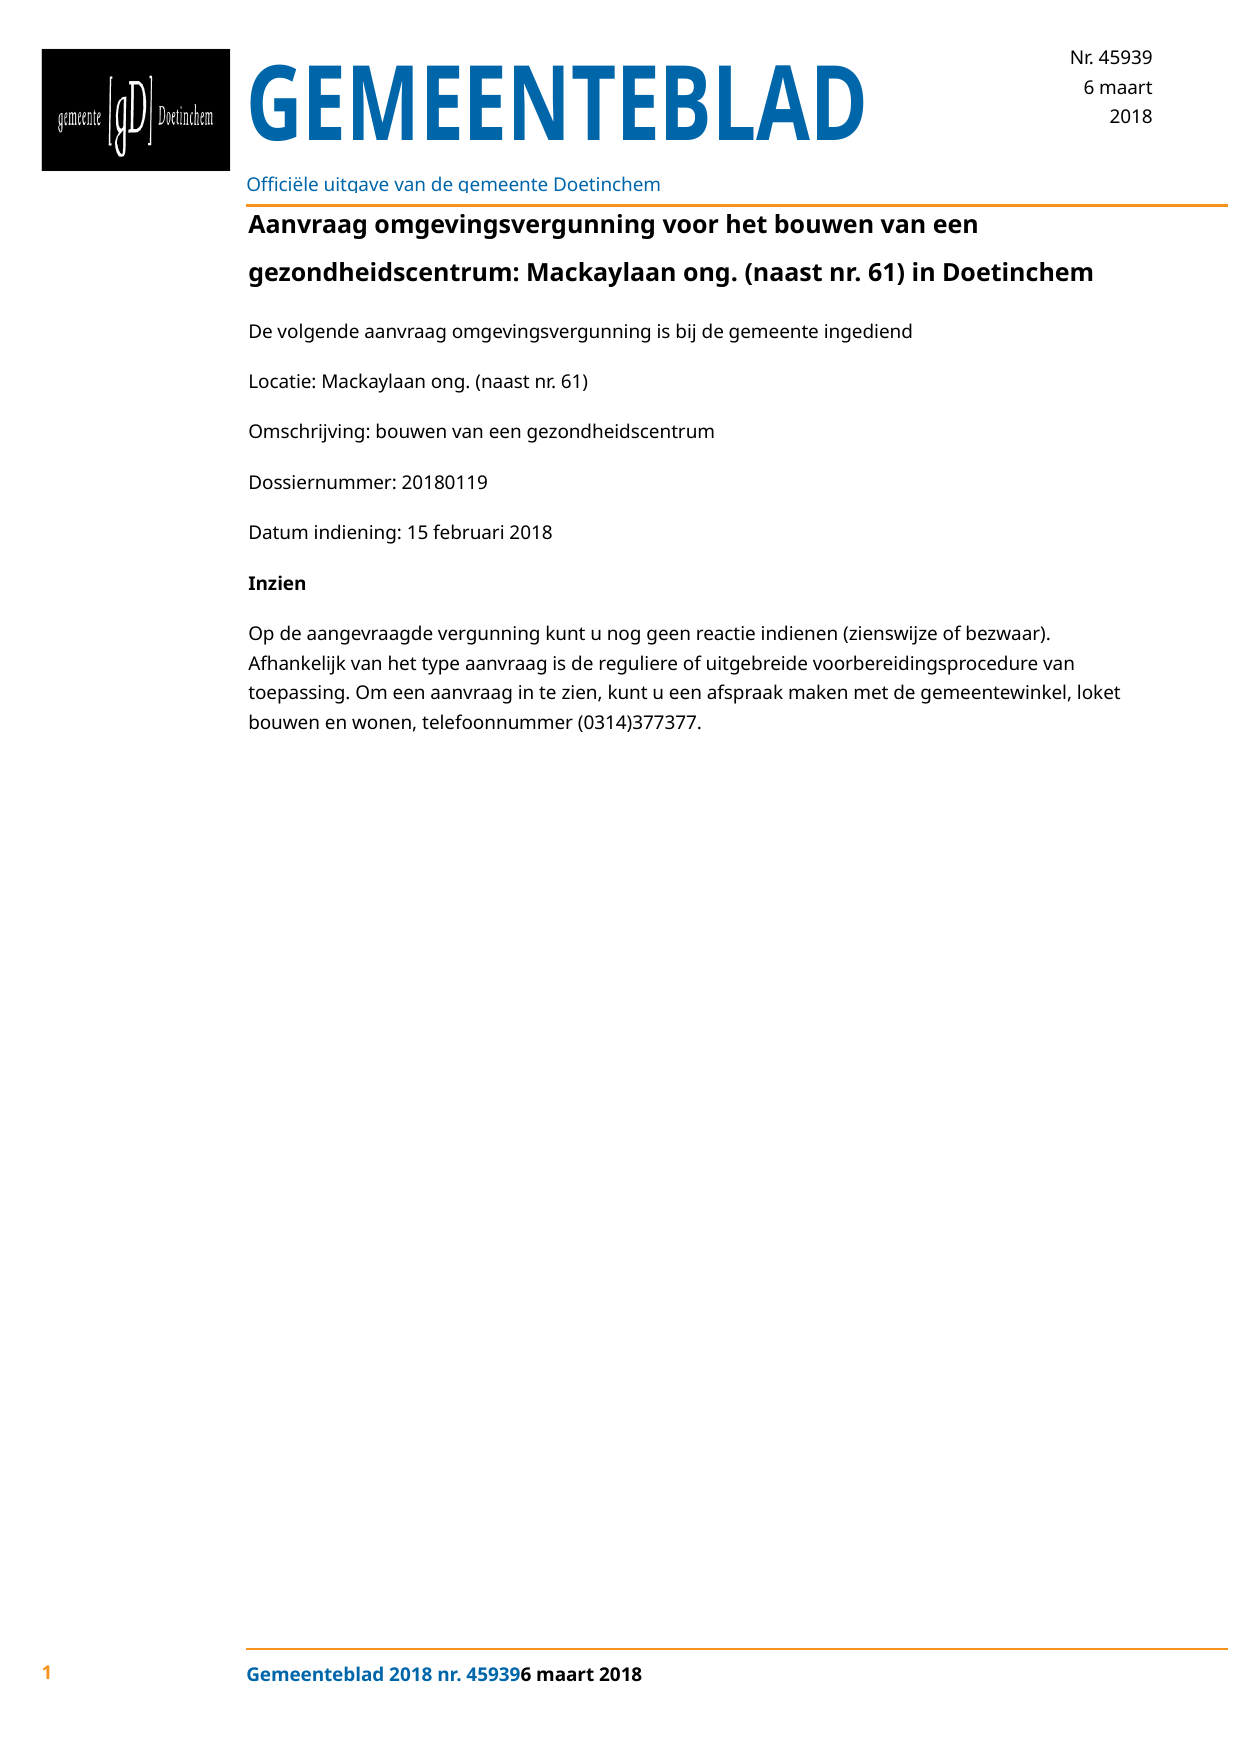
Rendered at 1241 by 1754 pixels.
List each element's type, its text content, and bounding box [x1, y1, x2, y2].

text Dossiernummer: 20180119 [248, 469, 1152, 495]
text Inzien [248, 570, 1152, 596]
text Aanvraag omgevingsvergunning voor het bouwen van een gezondheidscentrum: Mackaylaan ong. (naast nr. 61) in Doetinchem [248, 207, 1152, 288]
text Omschrijving: bouwen van een gezondheidscentrum [248, 419, 1152, 444]
text Op de aangevraagde vergunning kunt u nog geen reactie indienen (zienswijze of bezwaar). Afhankelijk van het type aanvraag is de reguliere of uitgebreide voorbereidingsprocedure van toepassing. Om een aanvraag in te zien, kunt u een afspraak maken met de gemeentewinkel, loket bouwen en wonen, telefoonnummer (0314)377377. [248, 620, 1152, 735]
text Datum indiening: 15 februari 2018 [248, 519, 1152, 545]
picture [41, 47, 231, 172]
text Locatie: Mackaylaan ong. (naast nr. 61) [248, 368, 1152, 394]
text De volgende aanvraag omgevingsvergunning is bij de gemeente ingediend [248, 318, 1152, 344]
